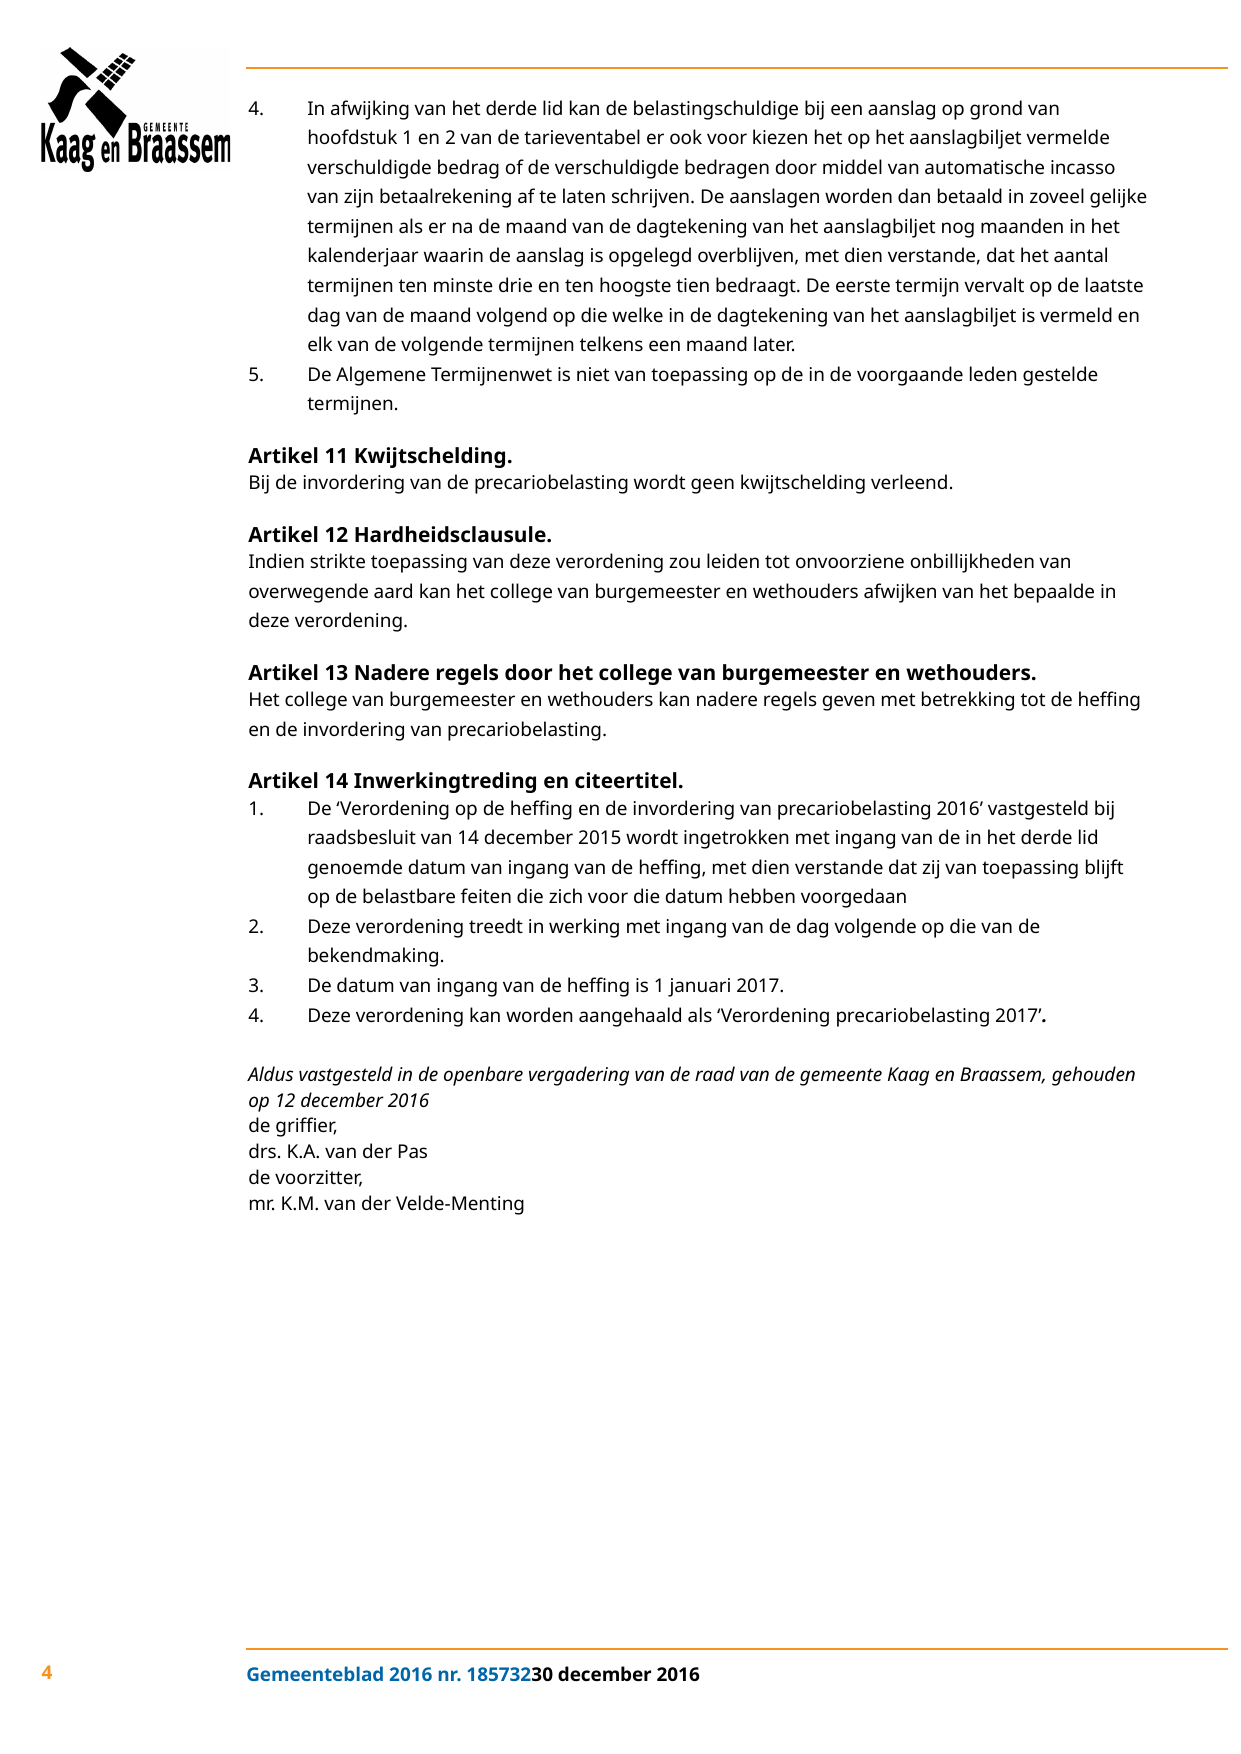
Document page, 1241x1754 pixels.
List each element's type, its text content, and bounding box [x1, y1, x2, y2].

list De datum van ingang van de heffing is 1 januari 2017. [248, 972, 1152, 998]
list De ‘Verordening op de heffing en de invordering van precariobelasting 2016’ vastgesteld bij raadsbesluit van 14 december 2015 wordt ingetrokken met ingang van de in het derde lid genoemde datum van ingang van de heffing, met dien verstande dat zij van toepassing blijft op de belastbare feiten die zich voor die datum hebben voorgedaan [248, 795, 1152, 909]
text mr. K.M. van der Velde-Menting [248, 1190, 1152, 1215]
list De Algemene Termijnenwet is niet van toepassing op de in de voorgaande leden gestelde termijnen. [248, 361, 1152, 416]
text Indien strikte toepassing van deze verordening zou leiden tot onvoorziene onbillijkheden van overwegende aard kan het college van burgemeester en wethouders afwijken van het bepaalde in deze verordening. [248, 548, 1152, 633]
list Deze verordening treedt in werking met ingang van de dag volgende op die van de bekendmaking. [248, 913, 1152, 968]
text de griffier, [248, 1112, 1152, 1138]
text Bij de invordering van de precariobelasting wordt geen kwijtschelding verleend. [248, 469, 1152, 495]
text Artikel 13 Nadere regels door het college van burgemeester en wethouders. [248, 658, 1152, 686]
text drs. K.A. van der Pas [248, 1138, 1152, 1164]
text Aldus vastgesteld in de openbare vergadering van de raad van de gemeente Kaag en Braassem, gehouden op 12 december 2016 [248, 1061, 1152, 1112]
text Artikel 12 Hardheidsclausule. [248, 520, 1152, 548]
list Deze verordening kan worden aangehaald als ‘Verordening precariobelasting 2017’. [248, 1002, 1152, 1028]
text de voorzitter, [248, 1164, 1152, 1190]
text Artikel 14 Inwerkingtreding en citeertitel. [248, 766, 1152, 795]
text Het college van burgemeester en wethouders kan nadere regels geven met betrekking tot de heffing en de invordering van precariobelasting. [248, 686, 1152, 742]
picture [41, 47, 231, 172]
text Artikel 11 Kwijtschelding. [248, 441, 1152, 469]
list In afwijking van het derde lid kan de belastingschuldige bij een aanslag op grond van hoofdstuk 1 en 2 van de tarieventabel er ook voor kiezen het op het aanslagbiljet vermelde verschuldigde bedrag of de verschuldigde bedragen door middel van automatische incasso van zijn betaalrekening af te laten schrijven. De aanslagen worden dan betaald in zoveel gelijke termijnen als er na de maand van de dagtekening van het aanslagbiljet nog maanden in het kalenderjaar waarin de aanslag is opgelegd overblijven, met dien verstande, dat het aantal termijnen ten minste drie en ten hoogste tien bedraagt. De eerste termijn vervalt op de laatste dag van de maand volgend op die welke in de dagtekening van het aanslagbiljet is vermeld en elk van de volgende termijnen telkens een maand later. [248, 95, 1152, 357]
